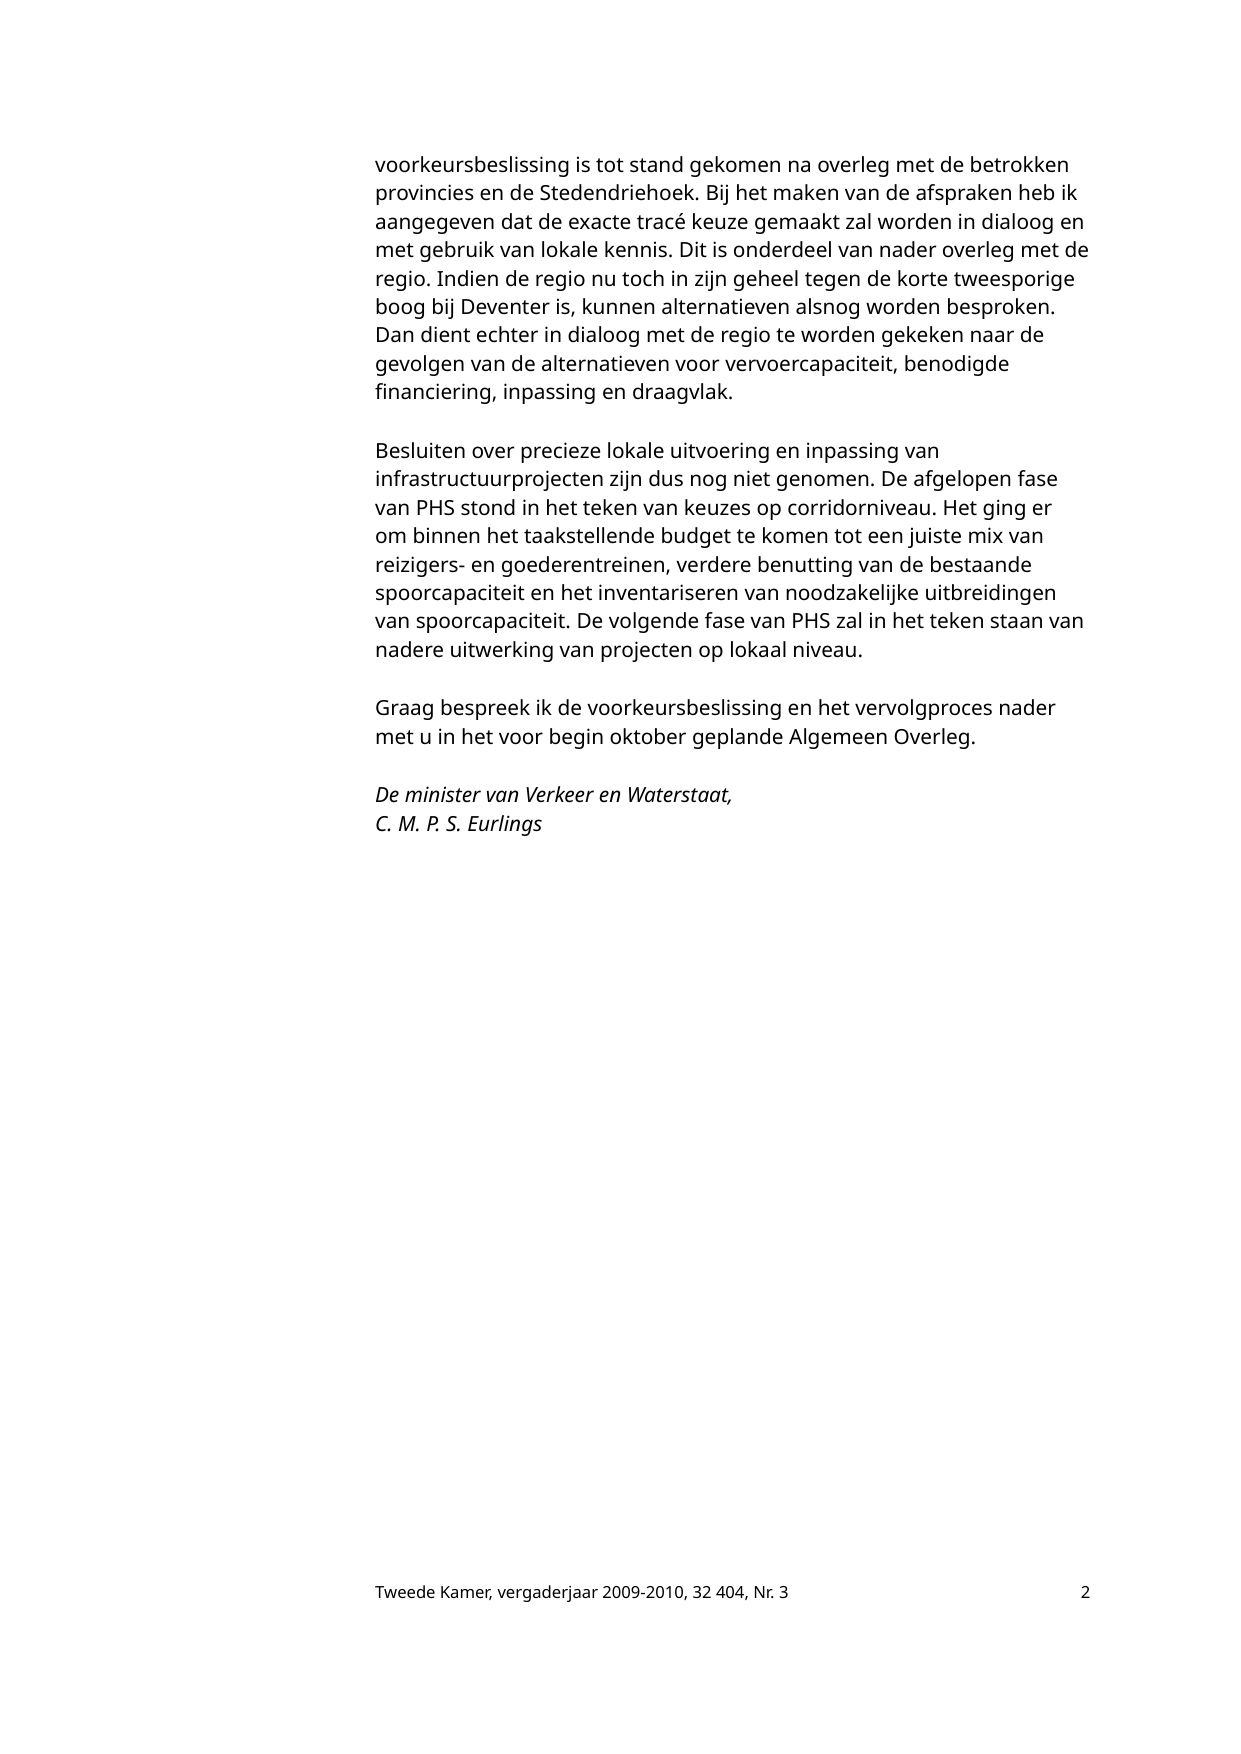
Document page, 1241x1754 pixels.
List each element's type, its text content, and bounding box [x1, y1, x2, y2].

text Besluiten over precieze lokale uitvoering en inpassing van infrastructuurprojecten zijn dus nog niet genomen. De afgelopen fase van PHS stond in het teken van keuzes op corridorniveau. Het ging er om binnen het taakstellende budget te komen tot een juiste mix van reizigers- en goederentreinen, verdere benutting van de bestaande spoorcapaciteit en het inventariseren van noodzakelijke uitbreidingen van spoorcapaciteit. De volgende fase van PHS zal in het teken staan van nadere uitwerking van projecten op lokaal niveau. [375, 436, 1090, 663]
text voorkeursbeslissing is tot stand gekomen na overleg met de betrokken provincies en de Stedendriehoek. Bij het maken van de afspraken heb ik aangegeven dat de exacte tracé keuze gemaakt zal worden in dialoog en met gebruik van lokale kennis. Dit is onderdeel van nader overleg met de regio. Indien de regio nu toch in zijn geheel tegen de korte tweesporige boog bij Deventer is, kunnen alternatieven alsnog worden besproken. Dan dient echter in dialoog met de regio te worden gekeken naar de gevolgen van de alternatieven voor vervoercapaciteit, benodigde financiering, inpassing en draagvlak. [375, 150, 1090, 406]
text C. M. P. S. Eurlings [375, 809, 1090, 837]
text De minister van Verkeer en Waterstaat, [375, 780, 1090, 809]
text Graag bespreek ik de voorkeursbeslissing en het vervolgproces nader met u in het voor begin oktober geplande Algemeen Overleg. [375, 693, 1090, 750]
